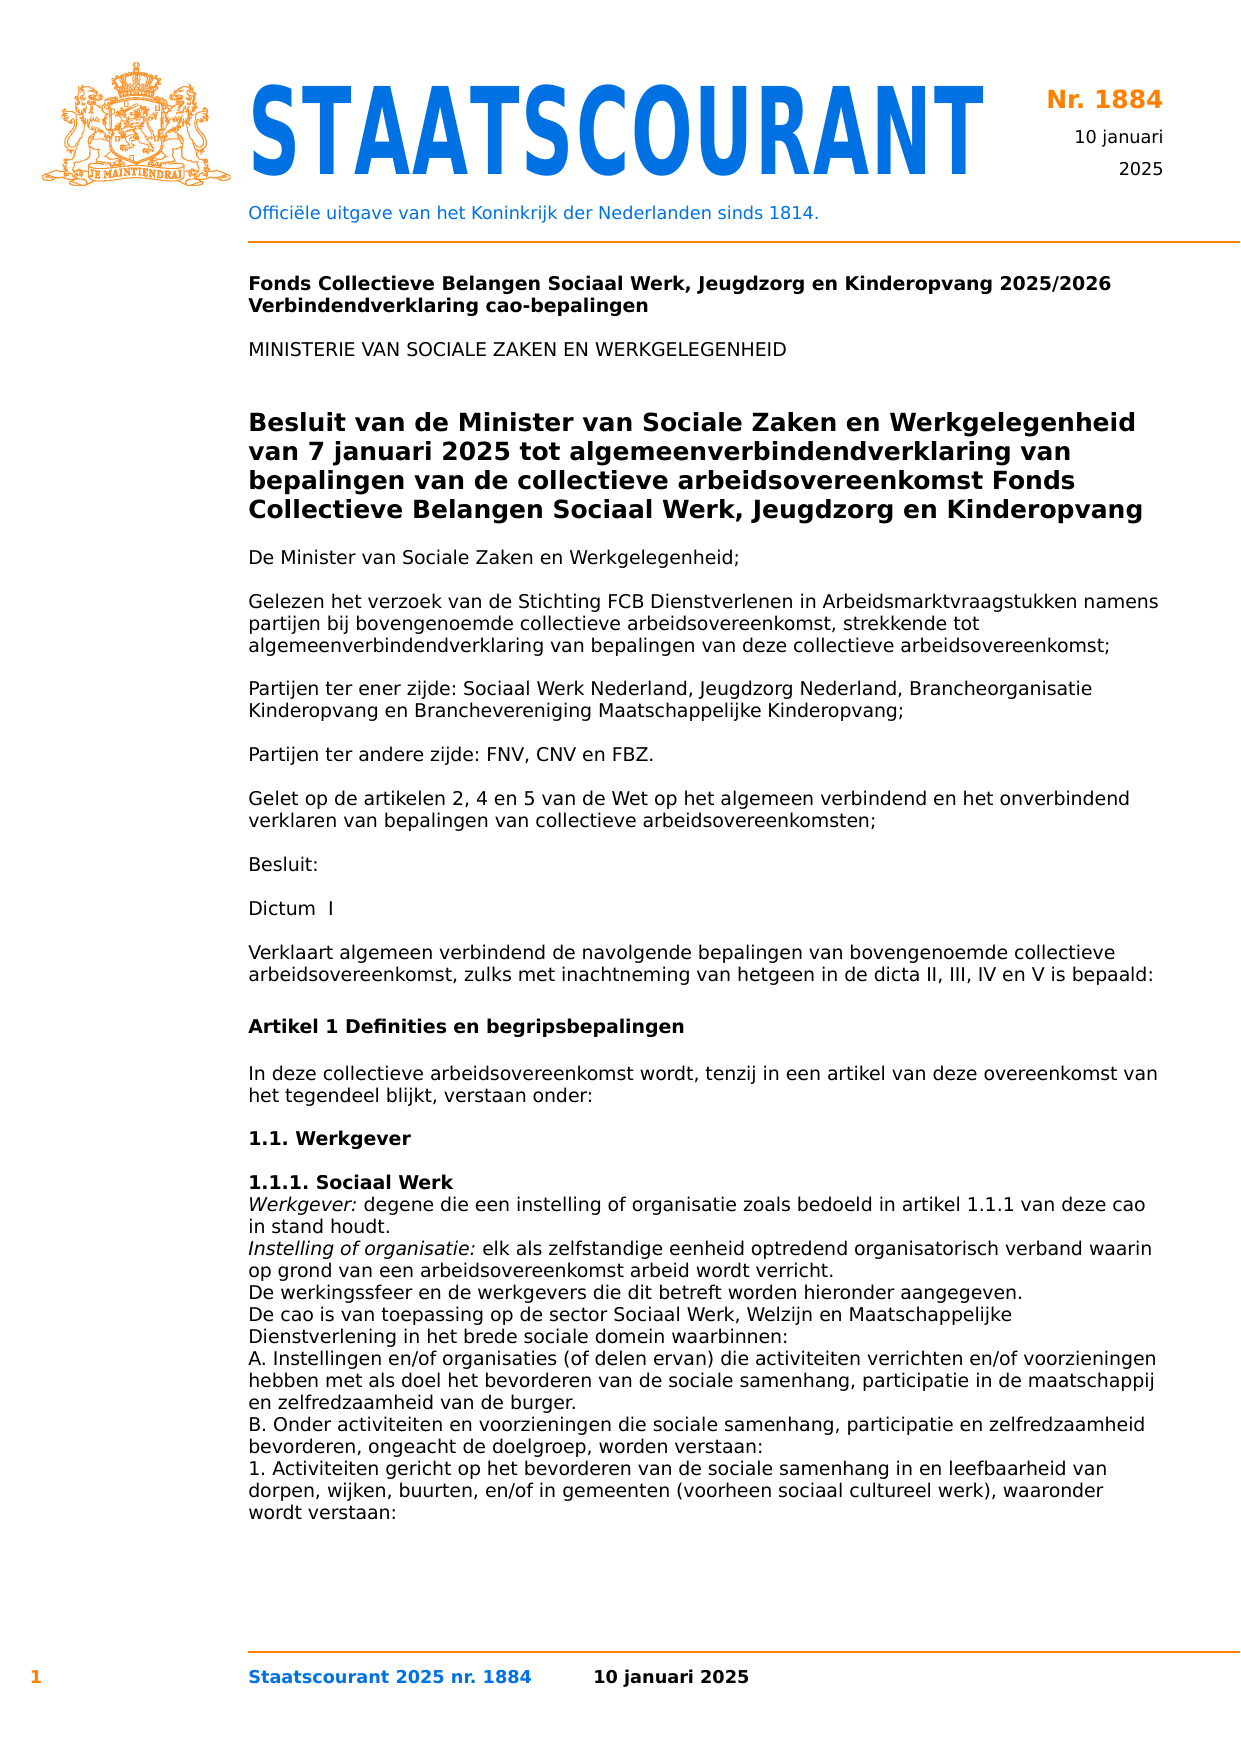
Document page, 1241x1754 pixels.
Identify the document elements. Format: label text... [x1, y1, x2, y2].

text De werkingssfeer en de werkgevers die dit betreft worden hieronder aangegeven. [248, 1282, 1163, 1304]
subtitle Artikel 1 Definities en begripsbepalingen [248, 1016, 1163, 1037]
text De Minister van Sociale Zaken en Werkgelegenheid; [248, 547, 1163, 569]
text Partijen ter ener zijde: Sociaal Werk Nederland, Jeugdzorg Nederland, Brancheorganisatie Kinderopvang en Branchevereniging Maatschappelijke Kinderopvang; [248, 678, 1163, 722]
subtitle 1.1.1. Sociaal Werk [248, 1172, 1163, 1194]
table_cell 2025 [998, 153, 1240, 203]
text Gelezen het verzoek van de Stichting FCB Dienstverlenen in Arbeidsmarktvraagstukken namens partijen bij bovengenoemde collectieve arbeidsovereenkomst, strekkende tot algemeenverbindendverklaring van bepalingen van deze collectieve arbeidsovereenkomst; [248, 591, 1163, 656]
text De cao is van toepassing op de sector Sociaal Werk, Welzijn en Maatschappelijke Dienstverlening in het brede sociale domein waarbinnen: [248, 1304, 1163, 1348]
text In deze collectieve arbeidsovereenkomst wordt, tenzij in een artikel van deze overeenkomst van het tegendeel blijkt, verstaan onder: [248, 1062, 1163, 1106]
text Werkgever: degene die een instelling of organisatie zoals bedoeld in artikel 1.1.1 van deze cao in stand houdt. [248, 1194, 1163, 1238]
text Verbindendverklaring cao-bepalingen [248, 295, 1163, 317]
text Partijen ter andere zijde: FNV, CNV en FBZ. [248, 744, 1163, 766]
subtitle Besluit van de Minister van Sociale Zaken en Werkgelegenheid van 7 januari 2025 tot algemeenverbindendverklaring van bepalingen van de collectieve arbeidsovereenkomst Fonds Collectieve Belangen Sociaal Werk, Jeugdzorg en Kinderopvang [248, 408, 1163, 525]
text Dictum I [248, 898, 1163, 920]
table_cell 10 januari [998, 121, 1240, 153]
text B. Onder activiteiten en voorzieningen die sociale samenhang, participatie en zelfredzaamheid bevorderen, ongeacht de doelgroep, worden verstaan: [248, 1414, 1163, 1458]
text Gelet op de artikelen 2, 4 en 5 van de Wet op het algemeen verbindend en het onverbindend verklaren van bepalingen van collectieve arbeidsovereenkomsten; [248, 788, 1163, 832]
subtitle 1.1. Werkgever [248, 1128, 1163, 1150]
table_header [25, 62, 248, 241]
text Besluit: [248, 854, 1163, 876]
text Verklaart algemeen verbindend de navolgende bepalingen van bovengenoemde collectieve arbeidsovereenkomst, zulks met inachtneming van hetgeen in de dicta II, III, IV en V is bepaald: [248, 942, 1163, 986]
table_header Nr. 1884 [998, 62, 1240, 121]
text Fonds Collectieve Belangen Sociaal Werk, Jeugdzorg en Kinderopvang 2025/2026 [248, 273, 1163, 295]
text MINISTERIE VAN SOCIALE ZAKEN EN WERKGELEGENHEID [248, 339, 1163, 361]
picture [41, 62, 231, 186]
table_header STAATSCOURANT [248, 62, 998, 203]
text Instelling of organisatie: elk als zelfstandige eenheid optredend organisatorisch verband waarin op grond van een arbeidsovereenkomst arbeid wordt verricht. [248, 1238, 1163, 1282]
text 1. Activiteiten gericht op het bevorderen van de sociale samenhang in en leefbaarheid van dorpen, wijken, buurten, en/of in gemeenten (voorheen sociaal cultureel werk), waaronder wordt verstaan: [248, 1458, 1163, 1524]
text A. Instellingen en/of organisaties (of delen ervan) die activiteiten verrichten en/of voorzieningen hebben met als doel het bevorderen van de sociale samenhang, participatie in de maatschappij en zelfredzaamheid van de burger. [248, 1348, 1163, 1414]
table_cell Officiële uitgave van het Koninkrijk der Nederlanden sinds 1814. [248, 203, 1240, 241]
